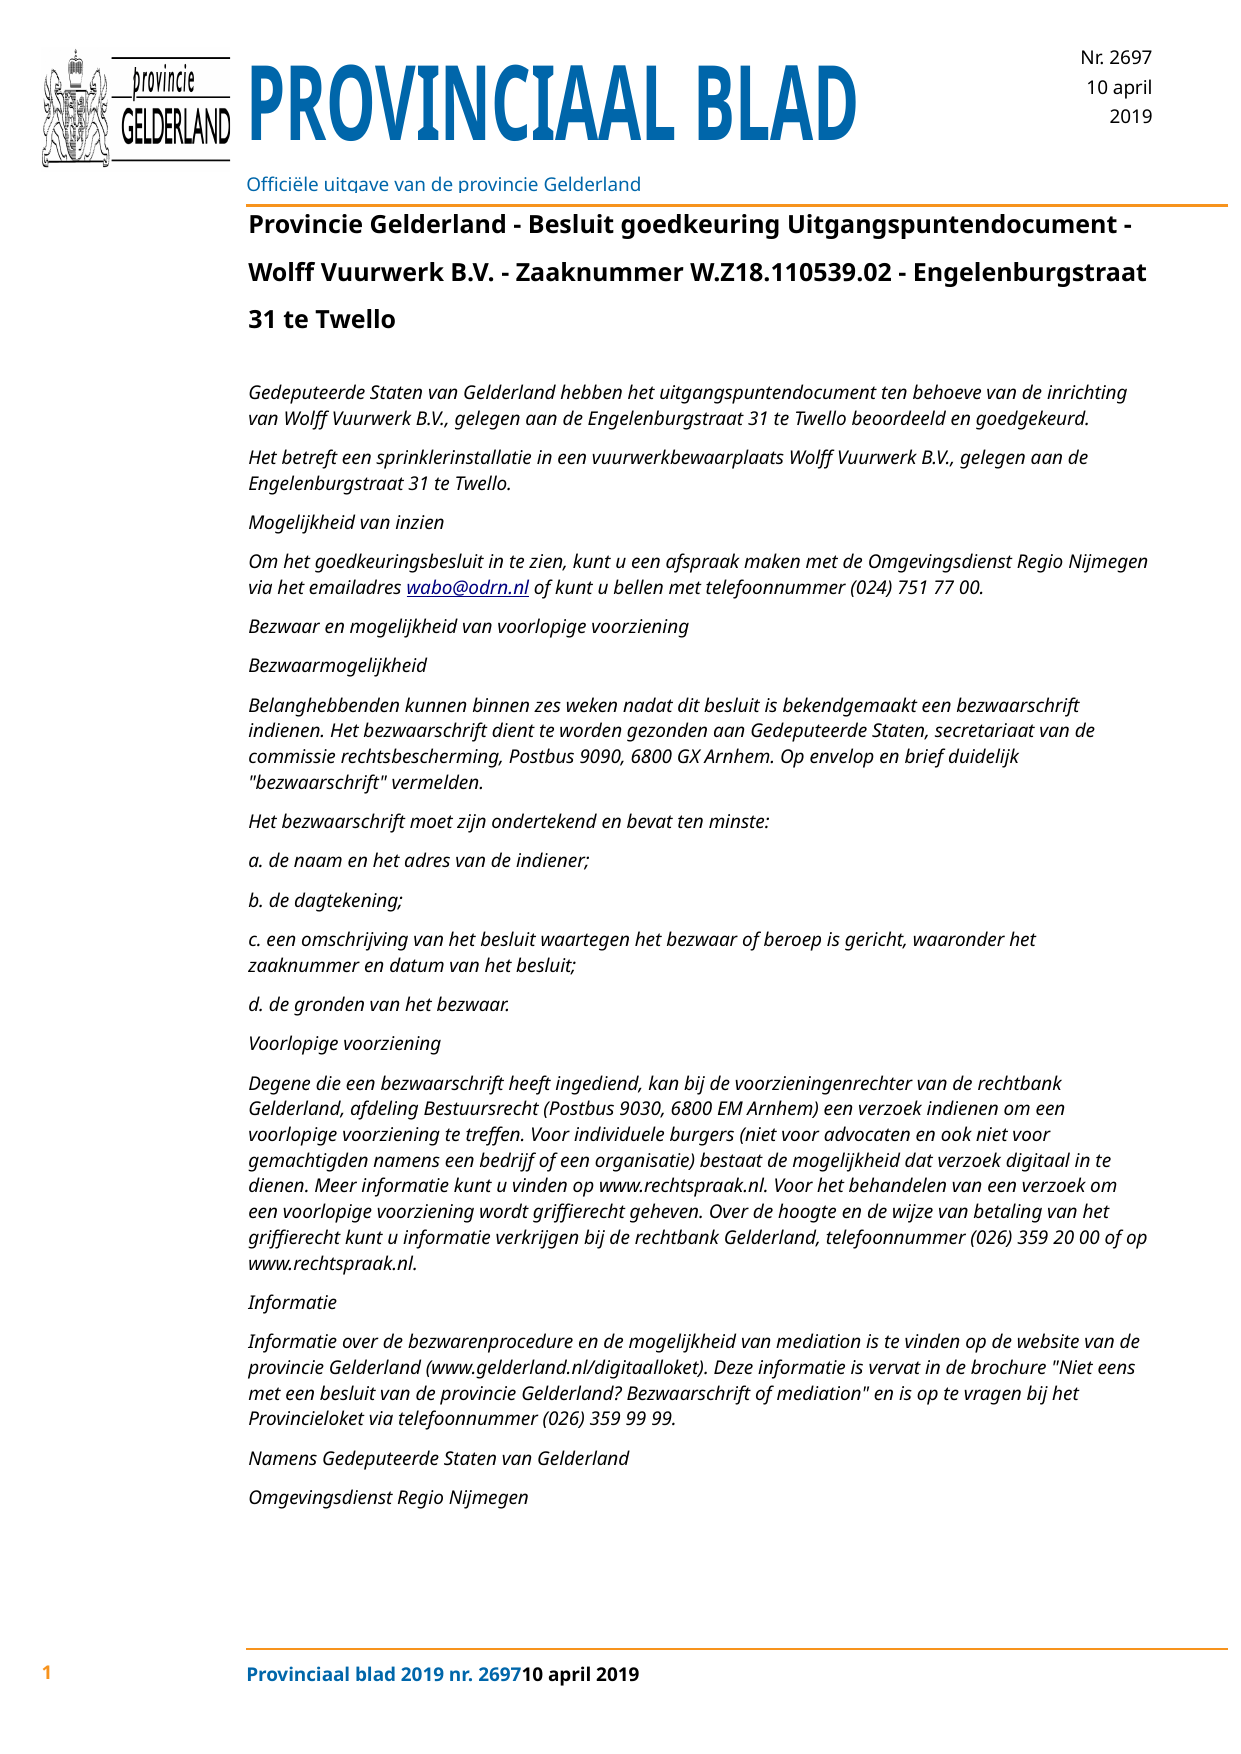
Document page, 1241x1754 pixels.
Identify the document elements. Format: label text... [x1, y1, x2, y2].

text Bezwaar en mogelijkheid van voorlopige voorziening [248, 613, 1152, 639]
text b. de dagtekening; [248, 887, 1152, 913]
text d. de gronden van het bezwaar. [248, 991, 1152, 1017]
text Gedeputeerde Staten van Gelderland hebben het uitgangspuntendocument ten behoeve van de inrichting van Wolff Vuurwerk B.V., gelegen aan de Engelenburgstraat 31 te Twello beoordeeld en goedgekeurd. [248, 379, 1152, 431]
text Het betreft een sprinklerinstallatie in een vuurwerkbewaarplaats Wolff Vuurwerk B.V., gelegen aan de Engelenburgstraat 31 te Twello. [248, 444, 1152, 496]
text Het bezwaarschrift moet zijn ondertekend en bevat ten minste: [248, 808, 1152, 834]
text Provincie Gelderland - Besluit goedkeuring Uitgangspuntendocument - Wolff Vuurwerk B.V. - Zaaknummer W.Z18.110539.02 - Engelenburgstraat 31 te Twello [248, 207, 1152, 336]
text a. de naam en het adres van de indiener; [248, 848, 1152, 873]
text c. een omschrijving van het besluit waartegen het bezwaar of beroep is gericht, waaronder het zaaknummer en datum van het besluit; [248, 926, 1152, 978]
text Informatie over de bezwarenprocedure en de mogelijkheid van mediation is te vinden op de website van de provincie Gelderland (www.gelderland.nl/digitaalloket). Deze informatie is vervat in de brochure "Niet eens met een besluit van de provincie Gelderland? Bezwaarschrift of mediation" en is op te vragen bij het Provincieloket via telefoonnummer (026) 359 99 99. [248, 1328, 1152, 1431]
text Bezwaarmogelijkheid [248, 653, 1152, 678]
text Mogelijkheid van inzien [248, 509, 1152, 535]
picture [41, 47, 231, 172]
text Om het goedkeuringsbesluit in te zien, kunt u een afspraak maken met de Omgevingsdienst Regio Nijmegen via het emailadres wabo@odrn.nl of kunt u bellen met telefoonnummer (024) 751 77 00. [248, 548, 1152, 600]
text Omgevingsdienst Regio Nijmegen [248, 1484, 1152, 1510]
text Degene die een bezwaarschrift heeft ingediend, kan bij de voorzieningenrechter van de rechtbank Gelderland, afdeling Bestuursrecht (Postbus 9030, 6800 EM Arnhem) een verzoek indienen om een voorlopige voorziening te treffen. Voor individuele burgers (niet voor advocaten en ook niet voor gemachtigden namens een bedrijf of een organisatie) bestaat de mogelijkheid dat verzoek digitaal in te dienen. Meer informatie kunt u vinden op www.rechtspraak.nl. Voor het behandelen van een verzoek om een voorlopige voorziening wordt griffierecht geheven. Over de hoogte en de wijze van betaling van het griffierecht kunt u informatie verkrijgen bij de rechtbank Gelderland, telefoonnummer (026) 359 20 00 of op www.rechtspraak.nl. [248, 1070, 1152, 1276]
text Namens Gedeputeerde Staten van Gelderland [248, 1445, 1152, 1471]
text Voorlopige voorziening [248, 1030, 1152, 1056]
text Informatie [248, 1289, 1152, 1315]
text Belanghebbenden kunnen binnen zes weken nadat dit besluit is bekendgemaakt een bezwaarschrift indienen. Het bezwaarschrift dient te worden gezonden aan Gedeputeerde Staten, secretariaat van de commissie rechtsbescherming, Postbus 9090, 6800 GX Arnhem. Op envelop en brief duidelijk "bezwaarschrift" vermelden. [248, 692, 1152, 795]
